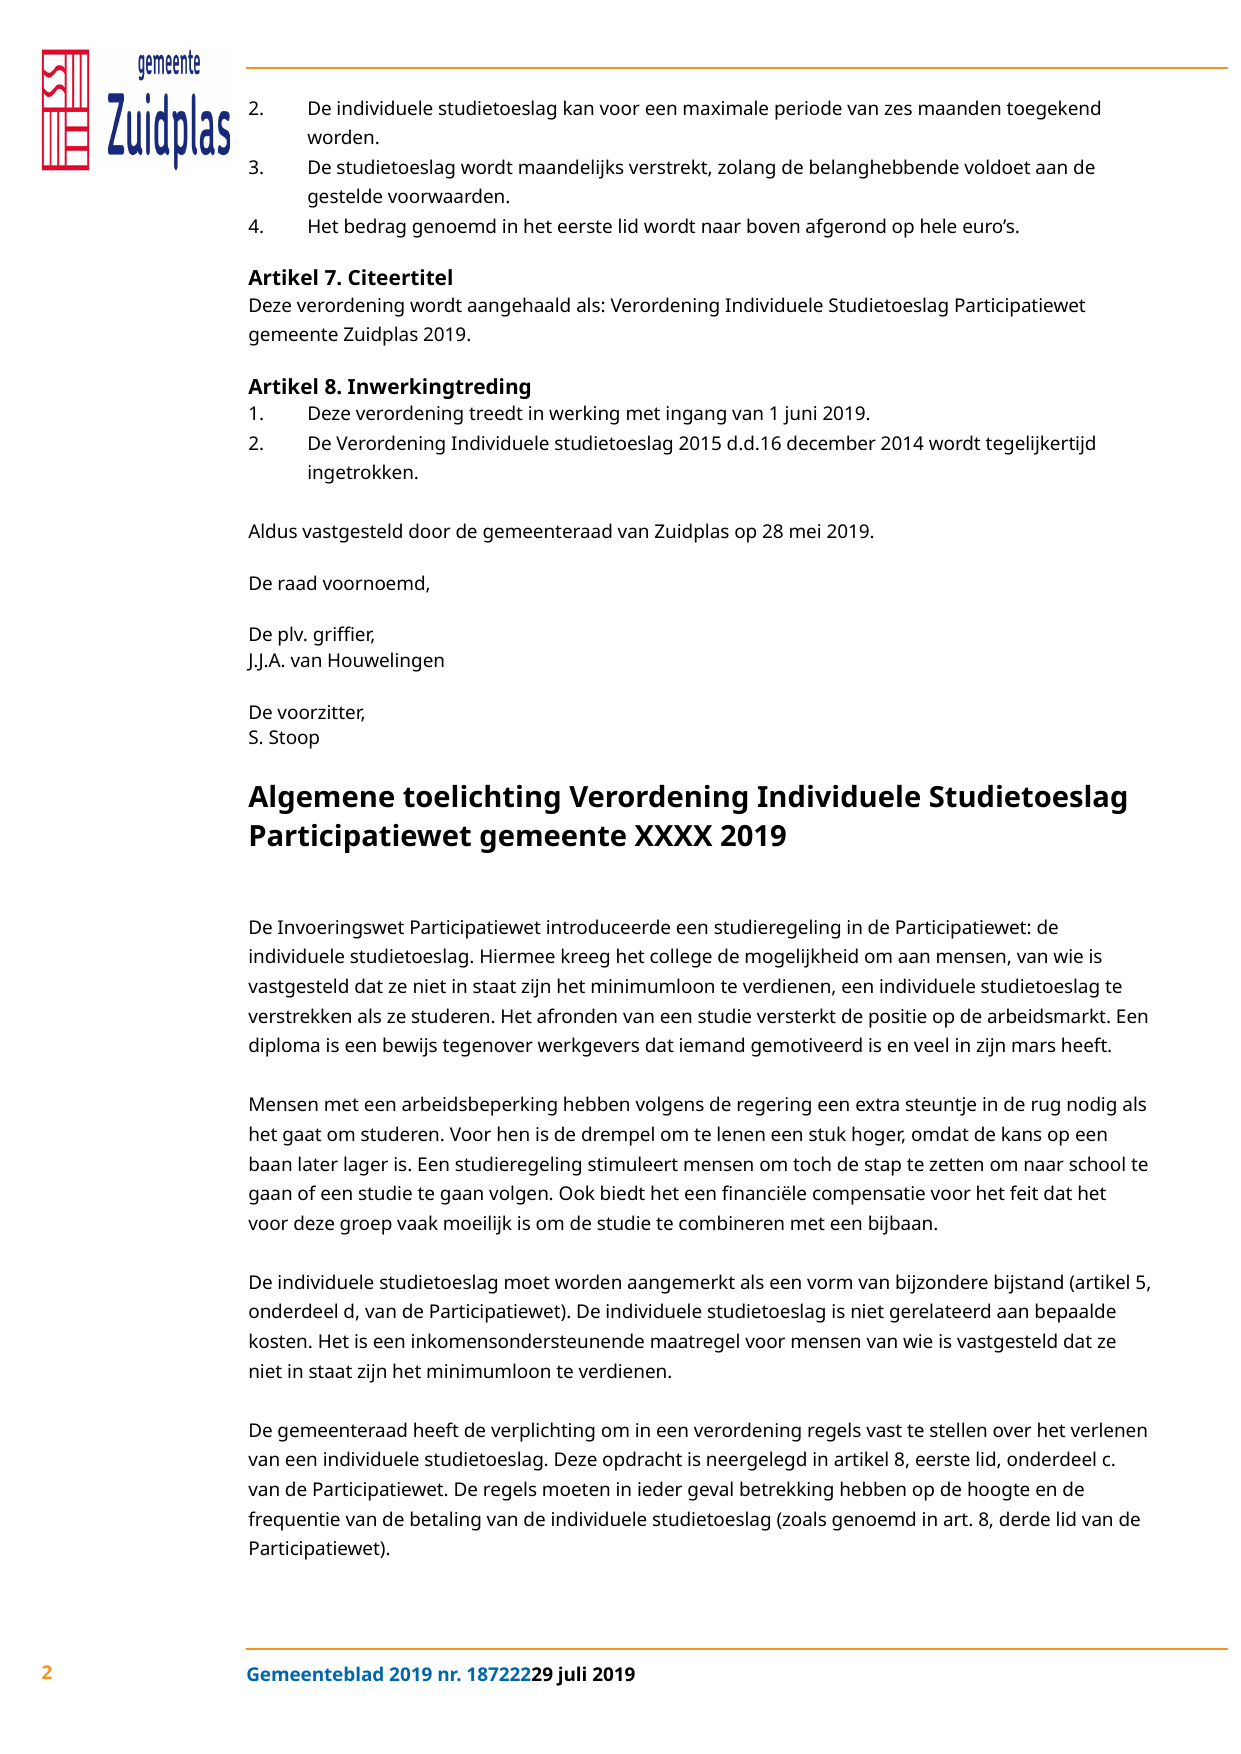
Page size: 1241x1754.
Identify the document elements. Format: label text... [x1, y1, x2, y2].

text De gemeenteraad heeft de verplichting om in een verordening regels vast te stellen over het verlenen van een individuele studietoeslag. Deze opdracht is neergelegd in artikel 8, eerste lid, onderdeel c. van de Participatiewet. De regels moeten in ieder geval betrekking hebben op de hoogte en de frequentie van de betaling van de individuele studietoeslag (zoals genoemd in art. 8, derde lid van de Participatiewet). [248, 1417, 1152, 1561]
text Artikel 7. Citeertitel [248, 263, 1152, 292]
text De raad voornoemd, [248, 570, 1152, 596]
list De individuele studietoeslag kan voor een maximale periode van zes maanden toegekend worden. [248, 95, 1152, 150]
text De Invoeringswet Participatiewet introduceerde een studieregeling in de Participatiewet: de individuele studietoeslag. Hiermee kreeg het college de mogelijkheid om aan mensen, van wie is vastgesteld dat ze niet in staat zijn het minimumloon te verdienen, een individuele studietoeslag te verstrekken als ze studeren. Het afronden van een studie versterkt de positie op de arbeidsmarkt. Een diploma is een bewijs tegenover werkgevers dat iemand gemotiveerd is en veel in zijn mars heeft. [248, 914, 1152, 1058]
text De plv. griffier, [248, 622, 1152, 647]
list Het bedrag genoemd in het eerste lid wordt naar boven afgerond op hele euro’s. [248, 213, 1152, 239]
text J.J.A. van Houwelingen [248, 647, 1152, 673]
text Artikel 8. Inwerkingtreding [248, 372, 1152, 400]
text S. Stoop [248, 724, 1152, 750]
text Deze verordening wordt aangehaald als: Verordening Individuele Studietoeslag Participatiewet gemeente Zuidplas 2019. [248, 292, 1152, 347]
list Deze verordening treedt in werking met ingang van 1 juni 2019. [248, 400, 1152, 426]
list De Verordening Individuele studietoeslag 2015 d.d.16 december 2014 wordt tegelijkertijd ingetrokken. [248, 430, 1152, 485]
picture [41, 47, 231, 172]
text De voorzitter, [248, 699, 1152, 724]
text De individuele studietoeslag moet worden aangemerkt als een vorm van bijzondere bijstand (artikel 5, onderdeel d, van de Participatiewet). De individuele studietoeslag is niet gerelateerd aan bepaalde kosten. Het is een inkomensondersteunende maatregel voor mensen van wie is vastgesteld dat ze niet in staat zijn het minimumloon te verdienen. [248, 1269, 1152, 1384]
text Algemene toelichting Verordening Individuele Studietoeslag Participatiewet gemeente XXXX 2019 [248, 776, 1152, 855]
text Aldus vastgesteld door de gemeenteraad van Zuidplas op 28 mei 2019. [248, 519, 1152, 544]
list De studietoeslag wordt maandelijks verstrekt, zolang de belanghebbende voldoet aan de gestelde voorwaarden. [248, 154, 1152, 209]
text Mensen met een arbeidsbeperking hebben volgens de regering een extra steuntje in de rug nodig als het gaat om studeren. Voor hen is de drempel om te lenen een stuk hoger, omdat de kans op een baan later lager is. Een studieregeling stimuleert mensen om toch de stap te zetten om naar school te gaan of een studie te gaan volgen. Ook biedt het een financiële compensatie voor het feit dat het voor deze groep vaak moeilijk is om de studie te combineren met een bijbaan. [248, 1092, 1152, 1236]
